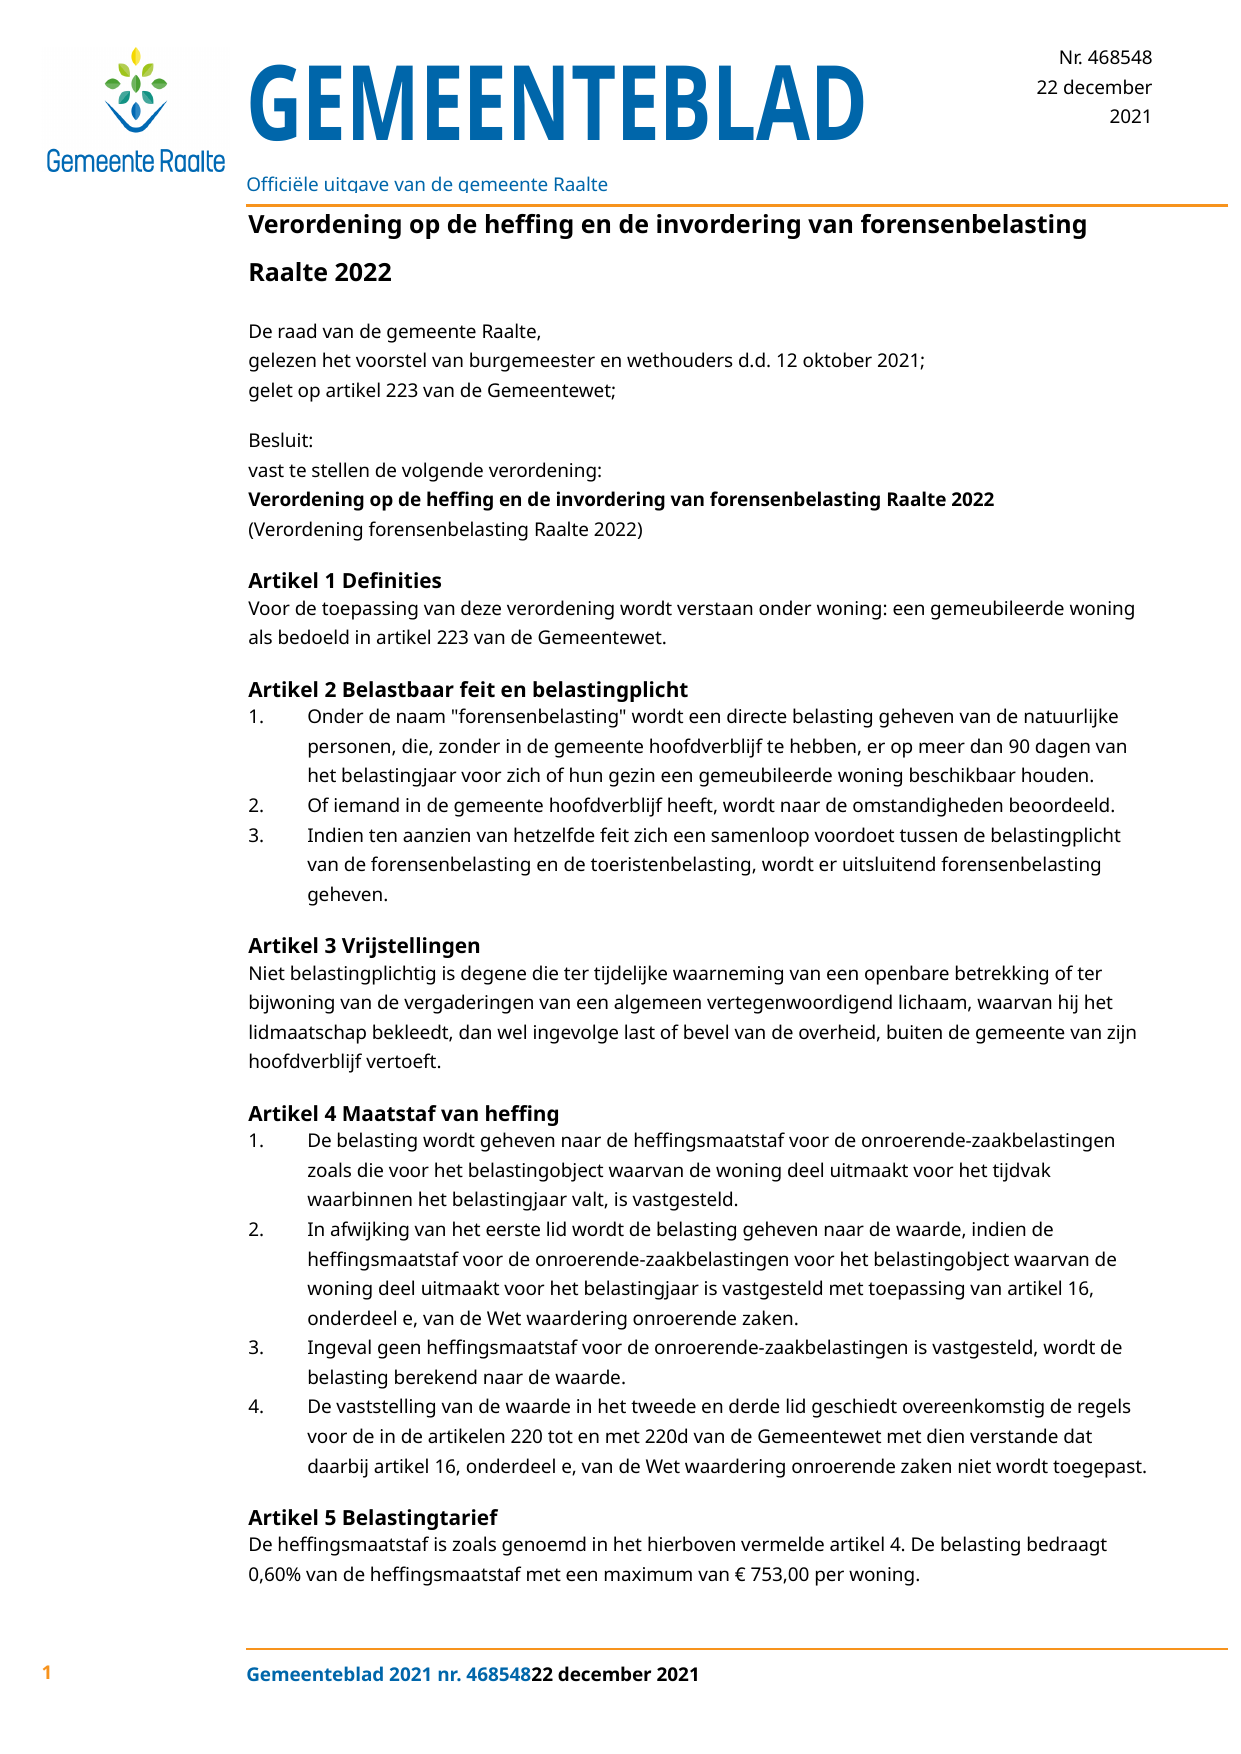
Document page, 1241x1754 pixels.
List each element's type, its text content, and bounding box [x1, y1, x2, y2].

text Besluit: [248, 427, 1152, 453]
list Indien ten aanzien van hetzelfde feit zich een samenloop voordoet tussen de belastingplicht van de forensenbelasting en de toeristenbelasting, wordt er uitsluitend forensenbelasting geheven. [248, 822, 1152, 907]
list De vaststelling van de waarde in het tweede en derde lid geschiedt overeenkomstig de regels voor de in de artikelen 220 tot en met 220d van de Gemeentewet met dien verstande dat daarbij artikel 16, onderdeel e, van de Wet waardering onroerende zaken niet wordt toegepast. [248, 1394, 1152, 1478]
picture [41, 47, 231, 172]
list De belasting wordt geheven naar de heffingsmaatstaf voor de onroerende-zaakbelastingen zoals die voor het belastingobject waarvan de woning deel uitmaakt voor het tijdvak waarbinnen het belastingjaar valt, is vastgesteld. [248, 1127, 1152, 1212]
text Artikel 1 Definities [248, 567, 1152, 595]
list Of iemand in de gemeente hoofdverblijf heeft, wordt naar de omstandigheden beoordeeld. [248, 792, 1152, 818]
text gelezen het voorstel van burgemeester en wethouders d.d. 12 oktober 2021; [248, 347, 1152, 373]
text Artikel 5 Belastingtarief [248, 1503, 1152, 1532]
text Niet belastingplichtig is degene die ter tijdelijke waarneming van een openbare betrekking of ter bijwoning van de vergaderingen van een algemeen vertegenwoordigend lichaam, waarvan hij het lidmaatschap bekleedt, dan wel ingevolge last of bevel van de overheid, buiten de gemeente van zijn hoofdverblijf vertoeft. [248, 960, 1152, 1074]
text vast te stellen de volgende verordening: [248, 457, 1152, 483]
text (Verordening forensenbelasting Raalte 2022) [248, 516, 1152, 542]
list In afwijking van het eerste lid wordt de belasting geheven naar de waarde, indien de heffingsmaatstaf voor de onroerende-zaakbelastingen voor het belastingobject waarvan de woning deel uitmaakt voor het belastingjaar is vastgesteld met toepassing van artikel 16, onderdeel e, van de Wet waardering onroerende zaken. [248, 1216, 1152, 1331]
text gelet op artikel 223 van de Gemeentewet; [248, 377, 1152, 403]
text Verordening op de heffing en de invordering van forensenbelasting Raalte 2022 [248, 487, 1152, 512]
list Onder de naam "forensenbelasting" wordt een directe belasting geheven van de natuurlijke personen, die, zonder in de gemeente hoofdverblijf te hebben, er op meer dan 90 dagen van het belastingjaar voor zich of hun gezin een gemeubileerde woning beschikbaar houden. [248, 703, 1152, 788]
text Artikel 2 Belastbaar feit en belastingplicht [248, 675, 1152, 703]
text De raad van de gemeente Raalte, [248, 318, 1152, 344]
text Voor de toepassing van deze verordening wordt verstaan onder woning: een gemeubileerde woning als bedoeld in artikel 223 van de Gemeentewet. [248, 595, 1152, 650]
list Ingeval geen heffingsmaatstaf voor de onroerende-zaakbelastingen is vastgesteld, wordt de belasting berekend naar de waarde. [248, 1334, 1152, 1390]
text De heffingsmaatstaf is zoals genoemd in het hierboven vermelde artikel 4. De belasting bedraagt 0,60% van de heffingsmaatstaf met een maximum van € 753,00 per woning. [248, 1532, 1152, 1587]
text Artikel 4 Maatstaf van heffing [248, 1099, 1152, 1127]
text Artikel 3 Vrijstellingen [248, 931, 1152, 960]
text Verordening op de heffing en de invordering van forensenbelasting Raalte 2022 [248, 207, 1152, 288]
